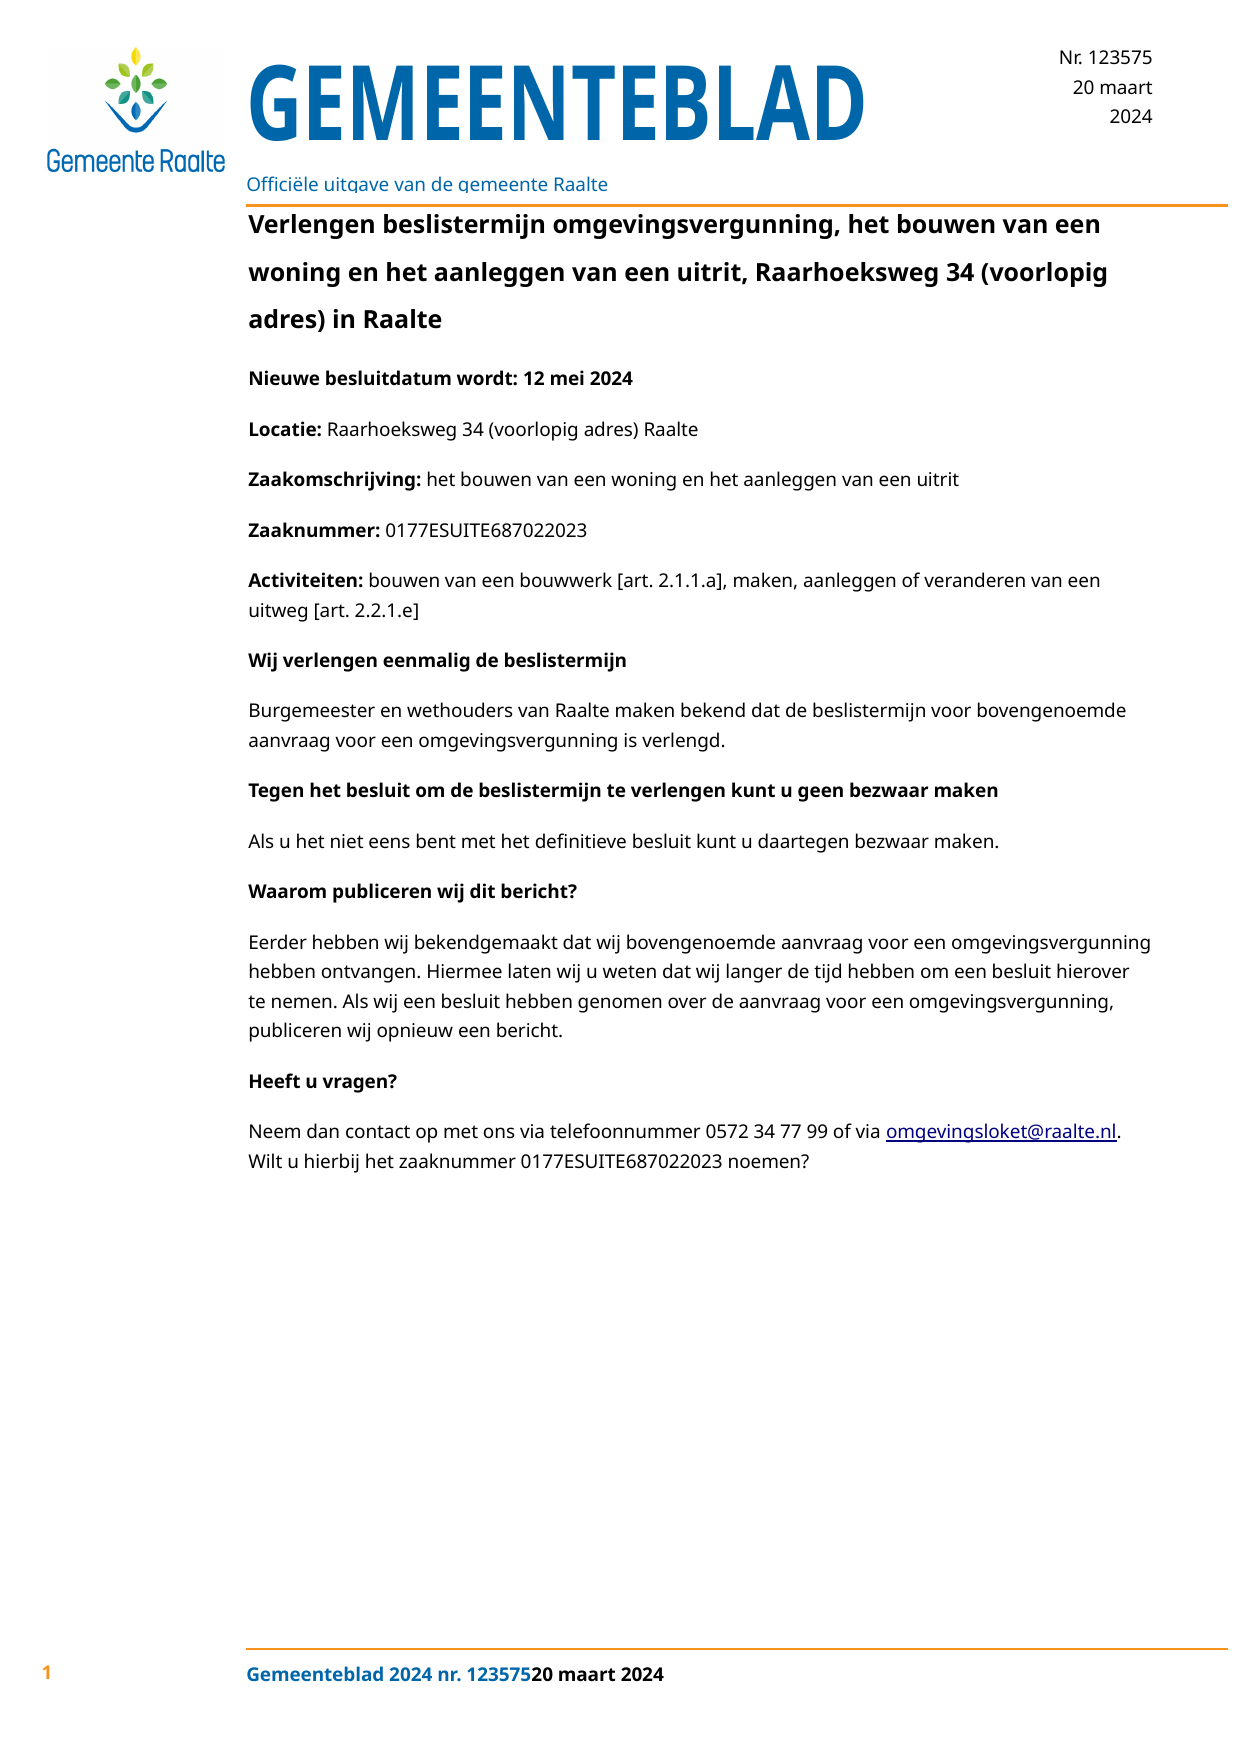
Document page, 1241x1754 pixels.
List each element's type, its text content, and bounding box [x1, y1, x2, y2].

text Waarom publiceren wij dit bericht? [248, 878, 1152, 904]
picture [41, 47, 231, 172]
text Verlengen beslistermijn omgevingsvergunning, het bouwen van een woning en het aanleggen van een uitrit, Raarhoeksweg 34 (voorlopig adres) in Raalte [248, 207, 1152, 336]
text Heeft u vragen? [248, 1068, 1152, 1094]
text Burgemeester en wethouders van Raalte maken bekend dat de beslistermijn voor bovengenoemde aanvraag voor een omgevingsvergunning is verlengd. [248, 698, 1152, 753]
text Eerder hebben wij bekendgemaakt dat wij bovengenoemde aanvraag voor een omgevingsvergunning hebben ontvangen. Hiermee laten wij u weten dat wij langer de tijd hebben om een besluit hierover te nemen. Als wij een besluit hebben genomen over de aanvraag voor een omgevingsvergunning, publiceren wij opnieuw een bericht. [248, 929, 1152, 1043]
text Neem dan contact op met ons via telefoonnummer 0572 34 77 99 of via omgevingsloket@raalte.nl. Wilt u hierbij het zaaknummer 0177ESUITE687022023 noemen? [248, 1118, 1152, 1174]
text Wij verlengen eenmalig de beslistermijn [248, 647, 1152, 673]
text Nieuwe besluitdatum wordt: 12 mei 2024 [248, 366, 1152, 391]
text Tegen het besluit om de beslistermijn te verlengen kunt u geen bezwaar maken [248, 778, 1152, 803]
text Locatie: Raarhoeksweg 34 (voorlopig adres) Raalte [248, 416, 1152, 442]
text Als u het niet eens bent met het definitieve besluit kunt u daartegen bezwaar maken. [248, 828, 1152, 854]
text Activiteiten: bouwen van een bouwwerk [art. 2.1.1.a], maken, aanleggen of veranderen van een uitweg [art. 2.2.1.e] [248, 567, 1152, 622]
text Zaaknummer: 0177ESUITE687022023 [248, 517, 1152, 542]
text Zaakomschrijving: het bouwen van een woning en het aanleggen van een uitrit [248, 466, 1152, 492]
